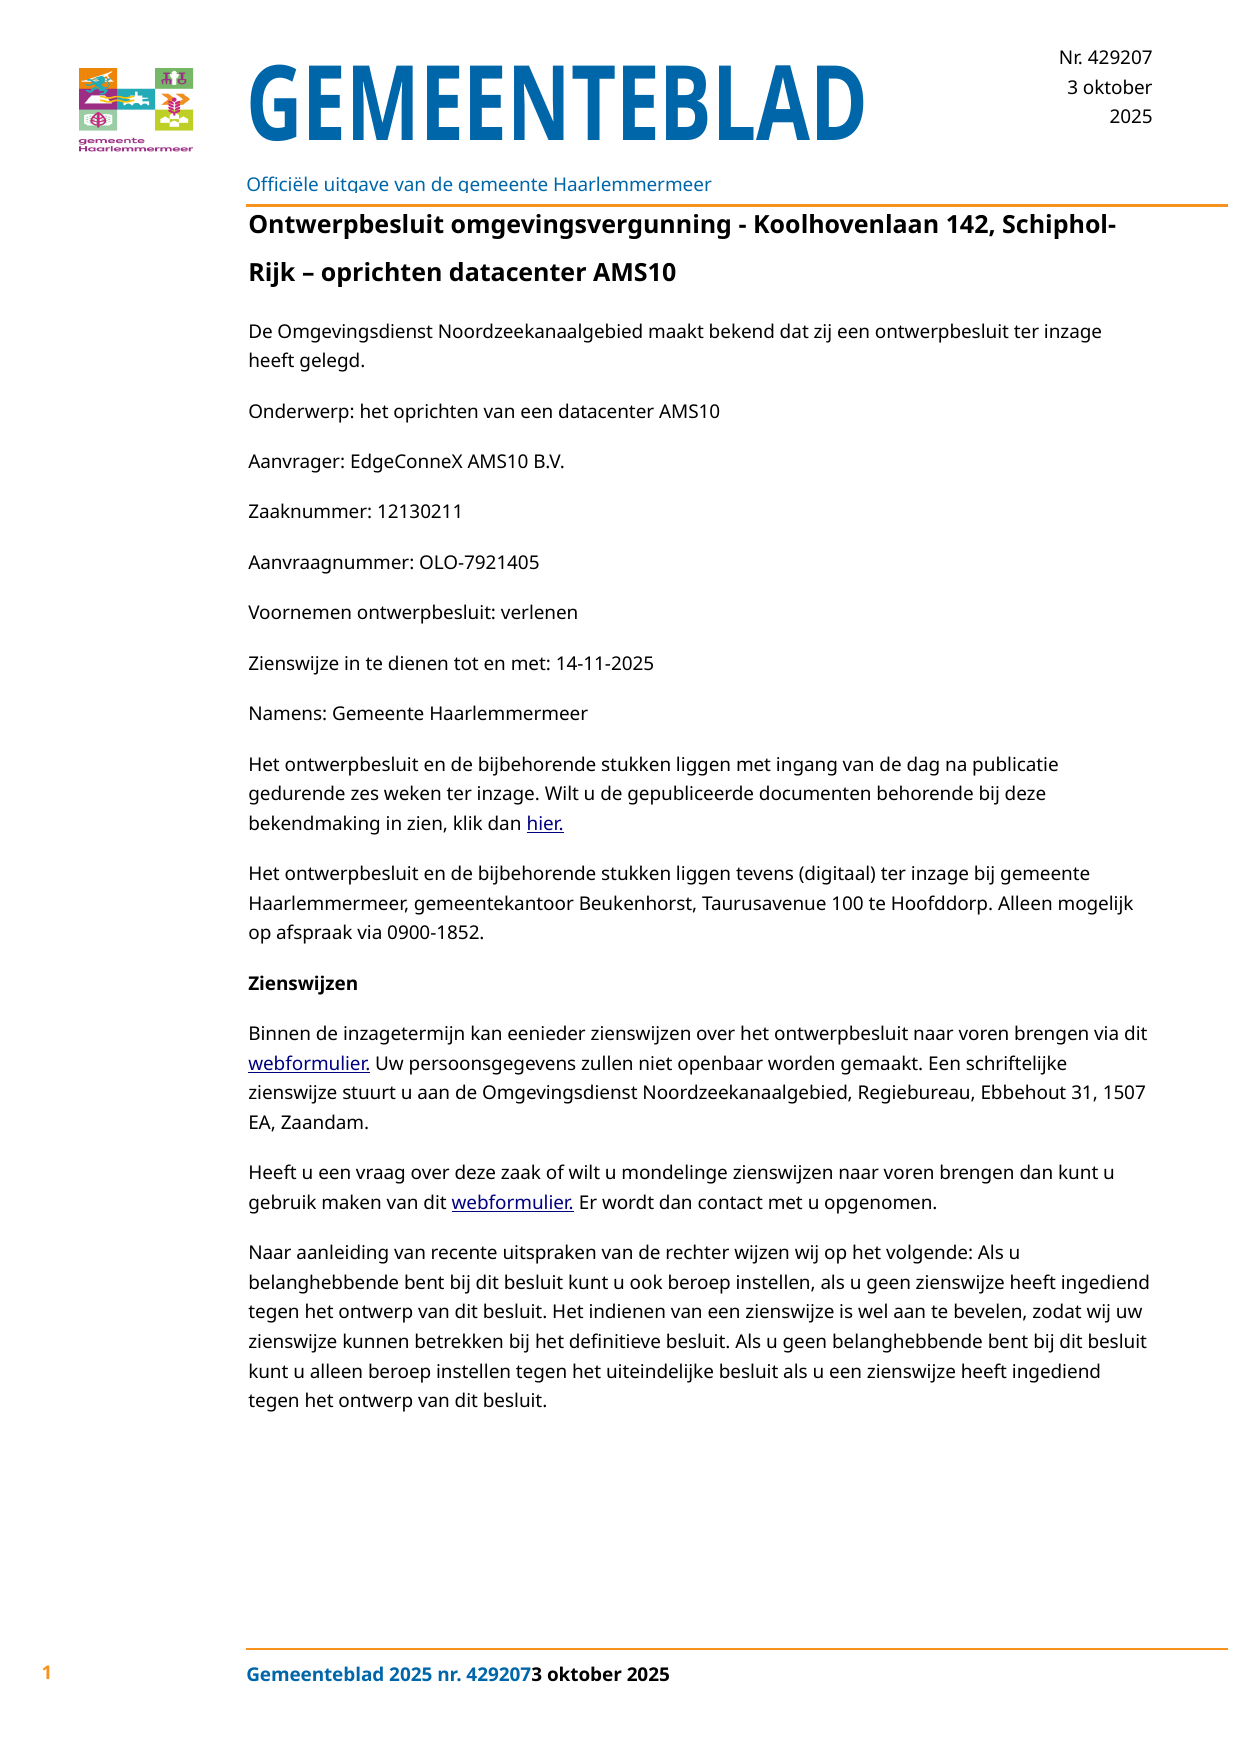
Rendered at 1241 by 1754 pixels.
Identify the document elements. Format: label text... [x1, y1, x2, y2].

text Binnen de inzagetermijn kan eenieder zienswijzen over het ontwerpbesluit naar voren brengen via dit webformulier. Uw persoonsgegevens zullen niet openbaar worden gemaakt. Een schriftelijke zienswijze stuurt u aan de Omgevingsdienst Noordzeekanaalgebied, Regiebureau, Ebbehout 31, 1507 EA, Zaandam. [248, 1020, 1152, 1135]
text Zienswijzen [248, 970, 1152, 996]
text De Omgevingsdienst Noordzeekanaalgebied maakt bekend dat zij een ontwerpbesluit ter inzage heeft gelegd. [248, 318, 1152, 373]
text Ontwerpbesluit omgevingsvergunning - Koolhovenlaan 142, Schiphol-Rijk – oprichten datacenter AMS10 [248, 207, 1152, 288]
text Naar aanleiding van recente uitspraken van de rechter wijzen wij op het volgende: Als u belanghebbende bent bij dit besluit kunt u ook beroep instellen, als u geen zienswijze heeft ingediend tegen het ontwerp van dit besluit. Het indienen van een zienswijze is wel aan te bevelen, zodat wij uw zienswijze kunnen betrekken bij het definitieve besluit. Als u geen belanghebbende bent bij dit besluit kunt u alleen beroep instellen tegen het uiteindelijke besluit als u een zienswijze heeft ingediend tegen het ontwerp van dit besluit. [248, 1239, 1152, 1413]
text Voornemen ontwerpbesluit: verlenen [248, 599, 1152, 625]
text Onderwerp: het oprichten van een datacenter AMS10 [248, 398, 1152, 424]
text Heeft u een vraag over deze zaak of wilt u mondelinge zienswijzen naar voren brengen dan kunt u gebruik maken van dit webformulier. Er wordt dan contact met u opgenomen. [248, 1159, 1152, 1215]
text Namens: Gemeente Haarlemmermeer [248, 700, 1152, 726]
text Aanvrager: EdgeConneX AMS10 B.V. [248, 448, 1152, 474]
text Zaaknummer: 12130211 [248, 499, 1152, 524]
text Het ontwerpbesluit en de bijbehorende stukken liggen met ingang van de dag na publicatie gedurende zes weken ter inzage. Wilt u de gepubliceerde documenten behorende bij deze bekendmaking in zien, klik dan hier. [248, 751, 1152, 836]
text Het ontwerpbesluit en de bijbehorende stukken liggen tevens (digitaal) ter inzage bij gemeente Haarlemmermeer, gemeentekantoor Beukenhorst, Taurusavenue 100 te Hoofddorp. Alleen mogelijk op afspraak via 0900-1852. [248, 860, 1152, 945]
picture [41, 47, 231, 172]
text Aanvraagnummer: OLO-7921405 [248, 549, 1152, 575]
text Zienswijze in te dienen tot en met: 14-11-2025 [248, 650, 1152, 676]
